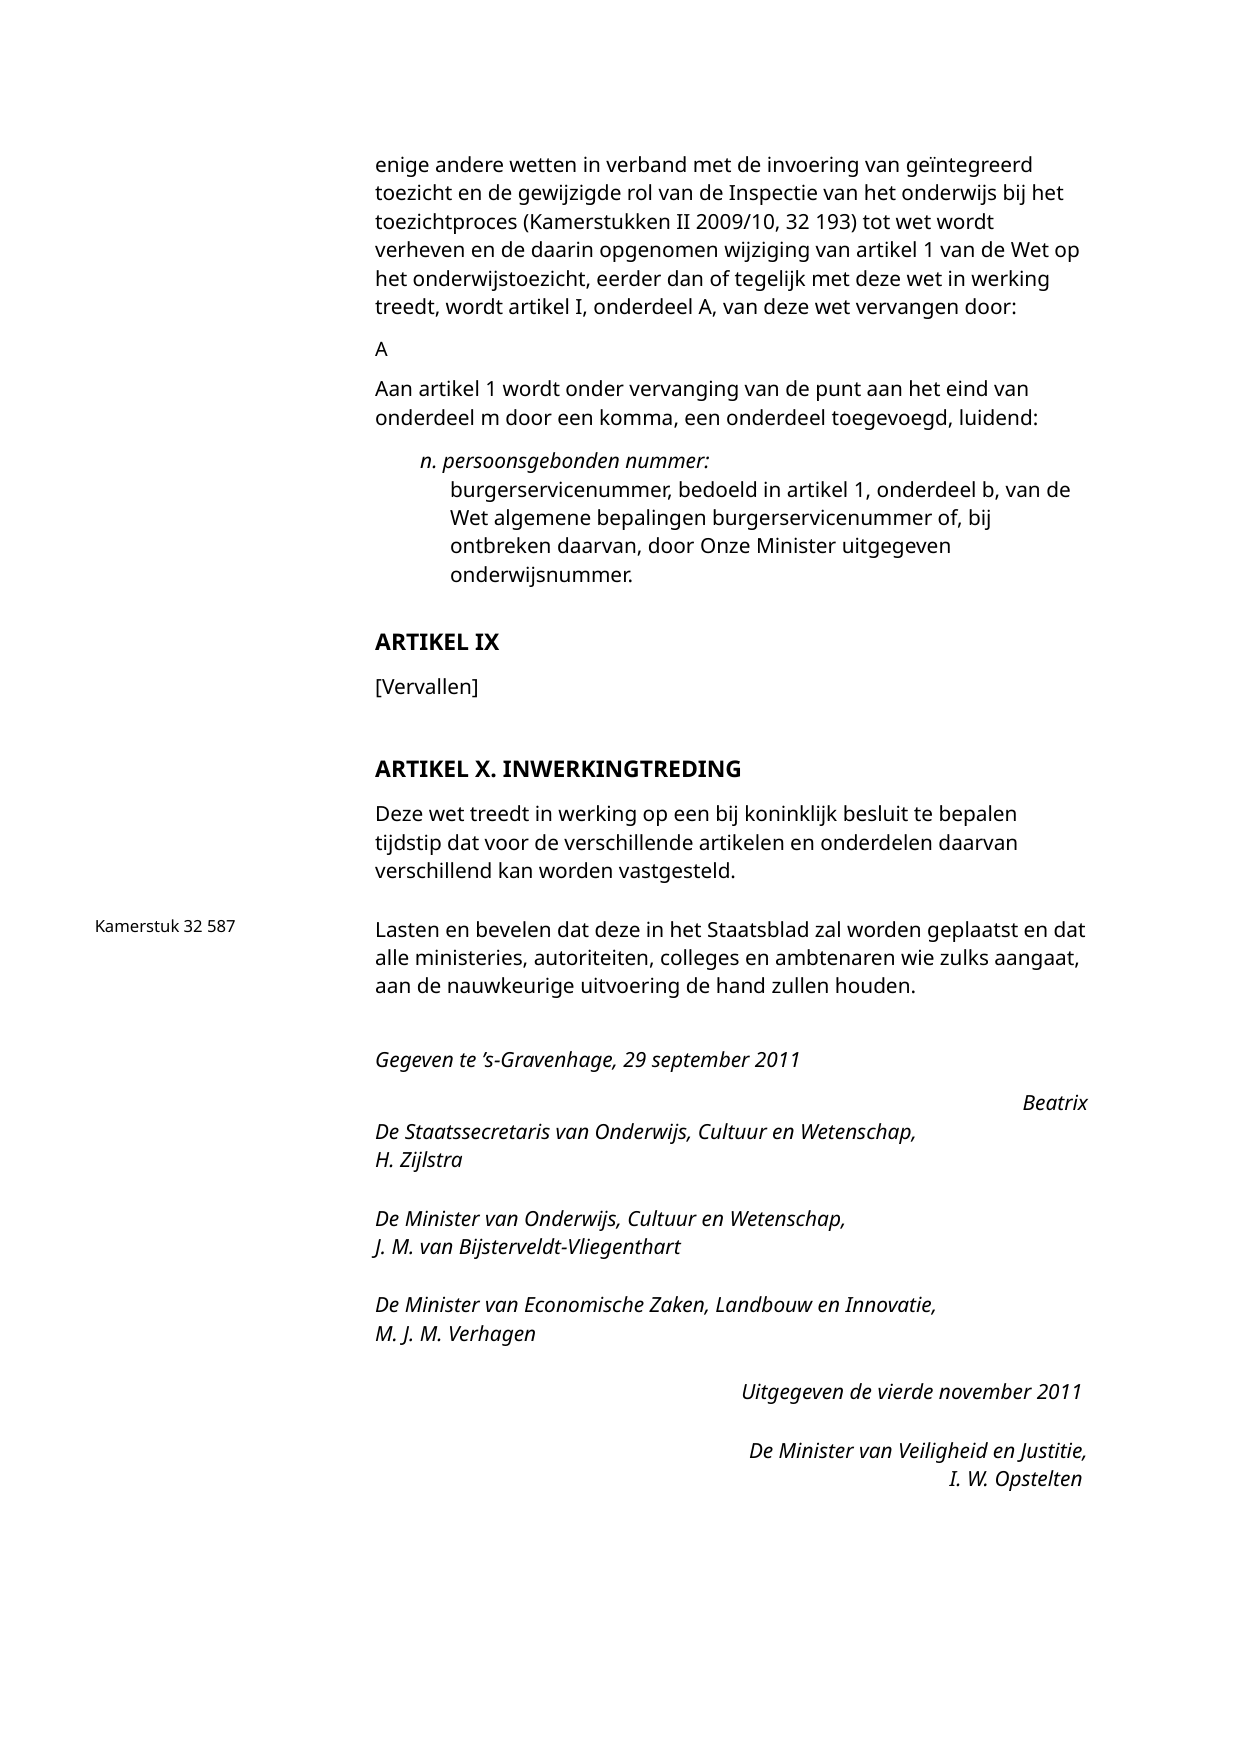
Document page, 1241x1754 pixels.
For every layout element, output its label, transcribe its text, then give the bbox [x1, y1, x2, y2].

text Gegeven te ’s-Gravenhage, 29 september 2011 [375, 1045, 1090, 1073]
text Aan artikel 1 wordt onder vervanging van de punt aan het eind van onderdeel m door een komma, een onderdeel toegevoegd, luidend: [375, 374, 1090, 431]
subtitle ARTIKEL IX [375, 626, 1090, 657]
text enige andere wetten in verband met de invoering van geïntegreerd toezicht en de gewijzigde rol van de Inspectie van het onderwijs bij het toezichtproces (Kamerstukken II 2009/10, 32 193) tot wet wordt verheven en de daarin opgenomen wijziging van artikel 1 van de Wet op het onderwijstoezicht, eerder dan of tegelijk met deze wet in werking treedt, wordt artikel I, onderdeel A, van deze wet vervangen door: [375, 150, 1090, 321]
text Deze wet treedt in werking op een bij koninklijk besluit te bepalen tijdstip dat voor de verschillende artikelen en onderdelen daarvan verschillend kan worden vastgesteld. [375, 799, 1090, 885]
text Lasten en bevelen dat deze in het Staatsblad zal worden geplaatst en dat alle ministeries, autoriteiten, colleges en ambtenaren wie zulks aangaat, aan de nauwkeurige uitvoering de hand zullen houden. [375, 915, 1090, 1000]
text Beatrix [375, 1088, 1090, 1117]
text M. J. M. Verhagen [375, 1319, 1090, 1347]
text Uitgegeven de vierde november 2011 [375, 1377, 1090, 1406]
text [Vervallen] [375, 672, 1090, 701]
subtitle ARTIKEL X. INWERKINGTREDING [375, 753, 1090, 784]
text H. Zijlstra [375, 1145, 1090, 1174]
text De Minister van Veiligheid en Justitie, [375, 1436, 1090, 1464]
text n. persoonsgebonden nummer: [420, 446, 1090, 475]
text De Minister van Onderwijs, Cultuur en Wetenschap, [375, 1204, 1090, 1232]
text I. W. Opstelten [375, 1464, 1090, 1493]
text Kamerstuk 32 587 [94, 915, 328, 937]
text De Staatssecretaris van Onderwijs, Cultuur en Wetenschap, [375, 1117, 1090, 1145]
text burgerservicenummer, bedoeld in artikel 1, onderdeel b, van de Wet algemene bepalingen burgerservicenummer of, bij ontbreken daarvan, door Onze Minister uitgegeven onderwijsnummer. [450, 475, 1090, 588]
text A [375, 336, 1090, 363]
text De Minister van Economische Zaken, Landbouw en Innovatie, [375, 1291, 1090, 1319]
text J. M. van Bijsterveldt-Vliegenthart [375, 1232, 1090, 1261]
